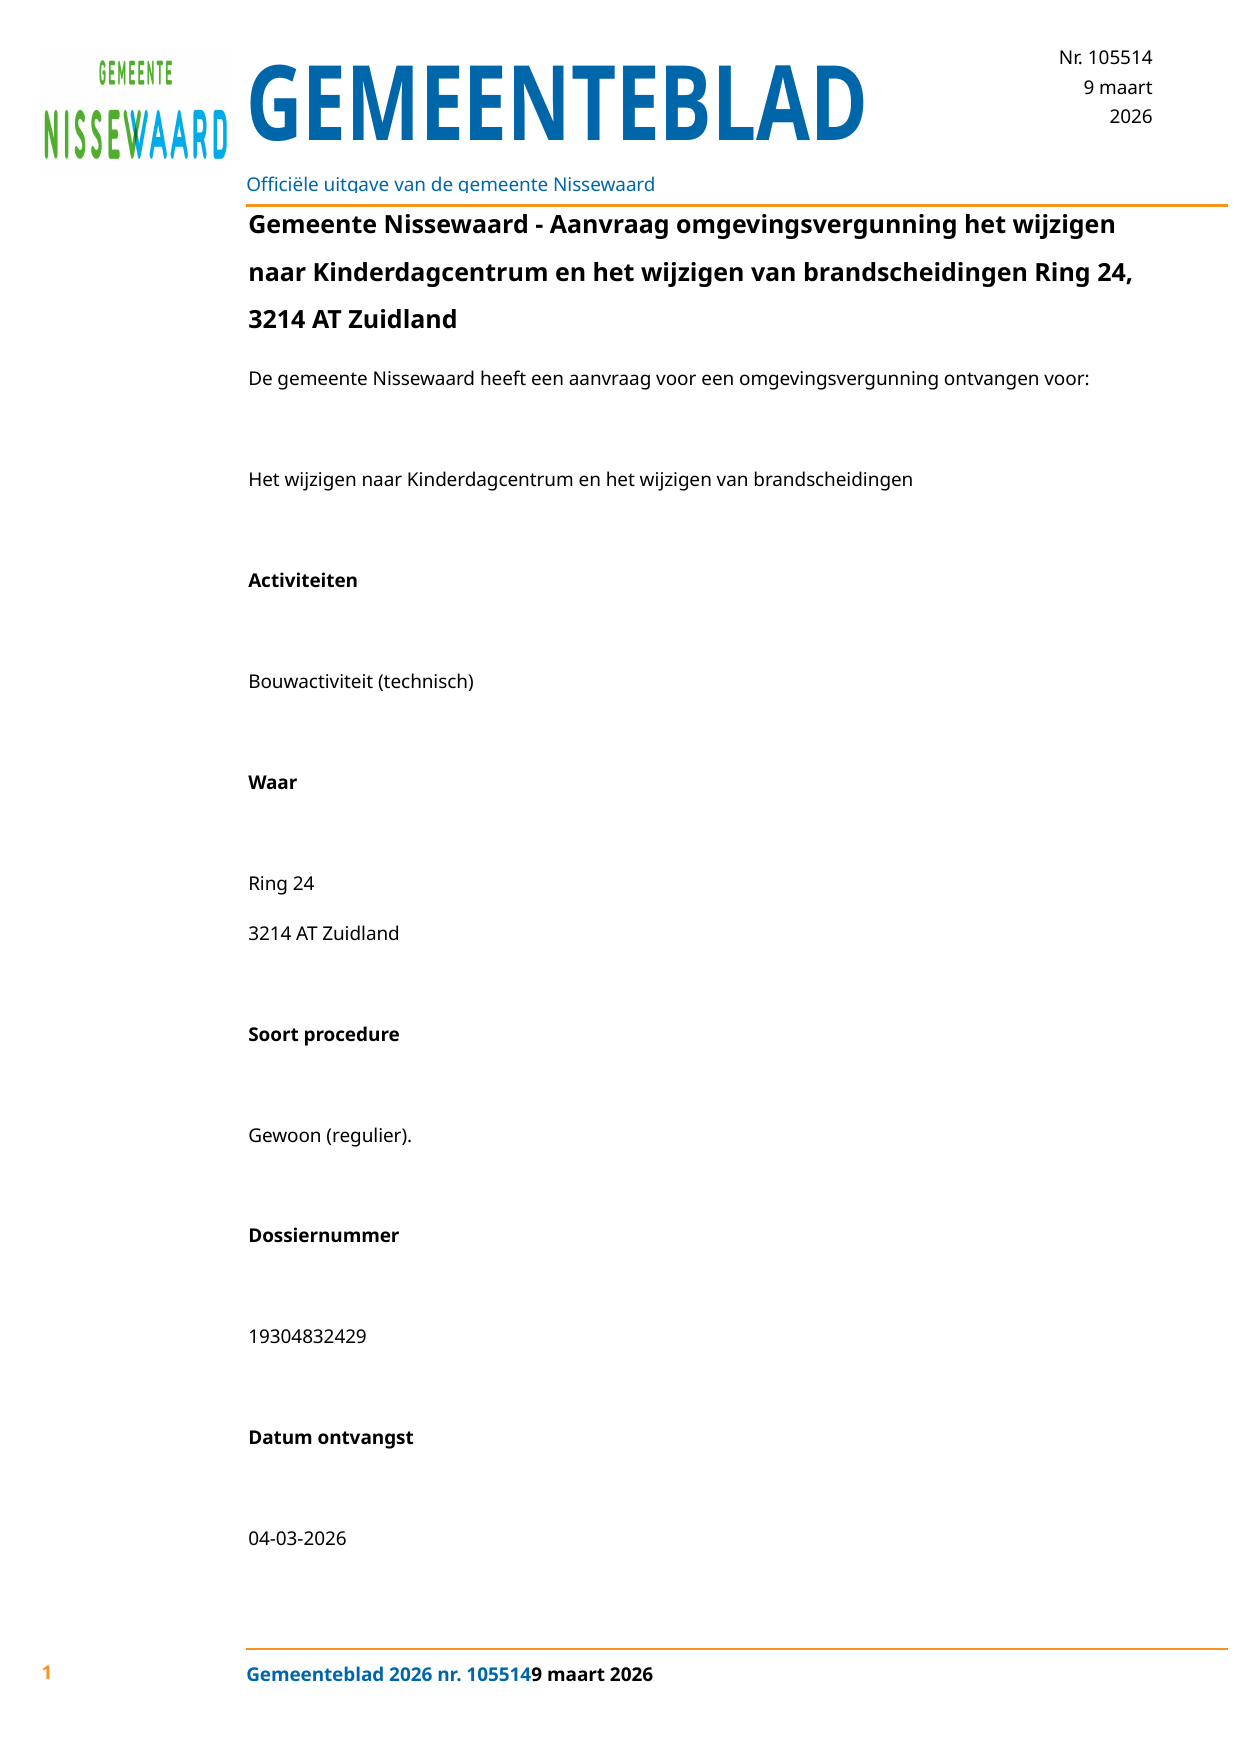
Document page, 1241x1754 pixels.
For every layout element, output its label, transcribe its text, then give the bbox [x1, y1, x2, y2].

text 04-03-2026 [248, 1525, 1152, 1551]
text Gewoon (regulier). [248, 1122, 1152, 1147]
text Ring 24 [248, 870, 1152, 895]
text 19304832429 [248, 1323, 1152, 1349]
text 3214 AT Zuidland [248, 920, 1152, 946]
text Gemeente Nissewaard - Aanvraag omgevingsvergunning het wijzigen naar Kinderdagcentrum en het wijzigen van brandscheidingen Ring 24, 3214 AT Zuidland [248, 207, 1152, 336]
text De gemeente Nissewaard heeft een aanvraag voor een omgevingsvergunning ontvangen voor: [248, 366, 1152, 391]
picture [41, 47, 231, 172]
text Bouwactiviteit (technisch) [248, 668, 1152, 694]
text Dossiernummer [248, 1223, 1152, 1248]
text Soort procedure [248, 1021, 1152, 1047]
text Waar [248, 769, 1152, 794]
text Het wijzigen naar Kinderdagcentrum en het wijzigen van brandscheidingen [248, 466, 1152, 492]
text Activiteiten [248, 567, 1152, 593]
text Datum ontvangst [248, 1424, 1152, 1450]
